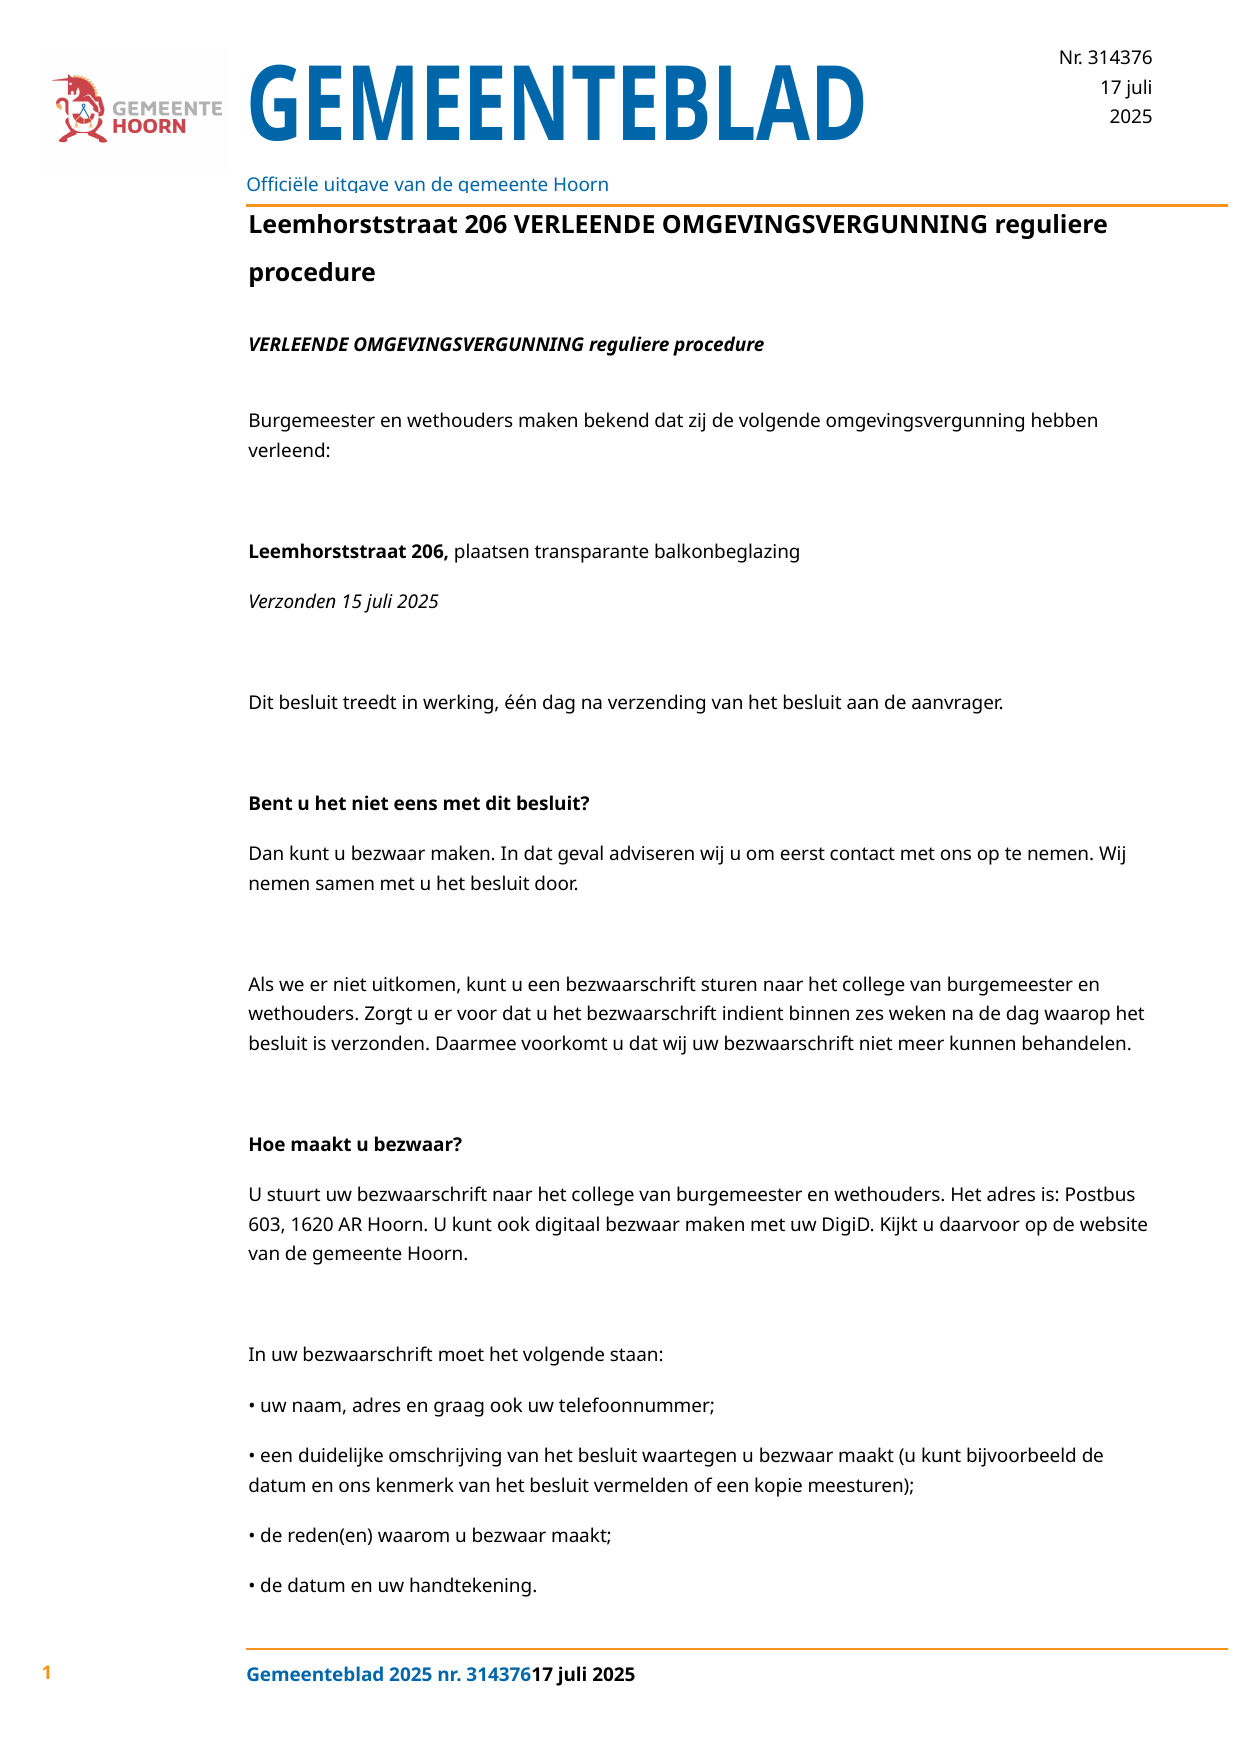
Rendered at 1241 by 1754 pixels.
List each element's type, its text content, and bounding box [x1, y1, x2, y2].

text In uw bezwaarschrift moet het volgende staan: [248, 1341, 1152, 1367]
text • de reden(en) waarom u bezwaar maakt; [248, 1522, 1152, 1548]
text Verzonden 15 juli 2025 [248, 588, 1152, 614]
text • een duidelijke omschrijving van het besluit waartegen u bezwaar maakt (u kunt bijvoorbeeld de datum en ons kenmerk van het besluit vermelden of een kopie meesturen); [248, 1442, 1152, 1497]
text Bent u het niet eens met dit besluit? [248, 790, 1152, 816]
text Leemhorststraat 206, plaatsen transparante balkonbeglazing [248, 538, 1152, 564]
picture [41, 47, 231, 172]
text Burgemeester en wethouders maken bekend dat zij de volgende omgevingsvergunning hebben verleend: [248, 408, 1152, 463]
text U stuurt uw bezwaarschrift naar het college van burgemeester en wethouders. Het adres is: Postbus 603, 1620 AR Hoorn. U kunt ook digitaal bezwaar maken met uw DigiD. Kijkt u daarvoor op de website van de gemeente Hoorn. [248, 1181, 1152, 1266]
text Leemhorststraat 206 VERLEENDE OMGEVINGSVERGUNNING reguliere procedure [248, 207, 1152, 288]
text • de datum en uw handtekening. [248, 1573, 1152, 1598]
text Hoe maakt u bezwaar? [248, 1131, 1152, 1157]
text Dan kunt u bezwaar maken. In dat geval adviseren wij u om eerst contact met ons op te nemen. Wij nemen samen met u het besluit door. [248, 841, 1152, 896]
text Dit besluit treedt in werking, één dag na verzending van het besluit aan de aanvrager. [248, 689, 1152, 715]
text • uw naam, adres en graag ook uw telefoonnummer; [248, 1392, 1152, 1417]
text Als we er niet uitkomen, kunt u een bezwaarschrift sturen naar het college van burgemeester en wethouders. Zorgt u er voor dat u het bezwaarschrift indient binnen zes weken na de dag waarop het besluit is verzonden. Daarmee voorkomt u dat wij uw bezwaarschrift niet meer kunnen behandelen. [248, 971, 1152, 1056]
text VERLEENDE OMGEVINGSVERGUNNING reguliere procedure [248, 331, 1152, 357]
